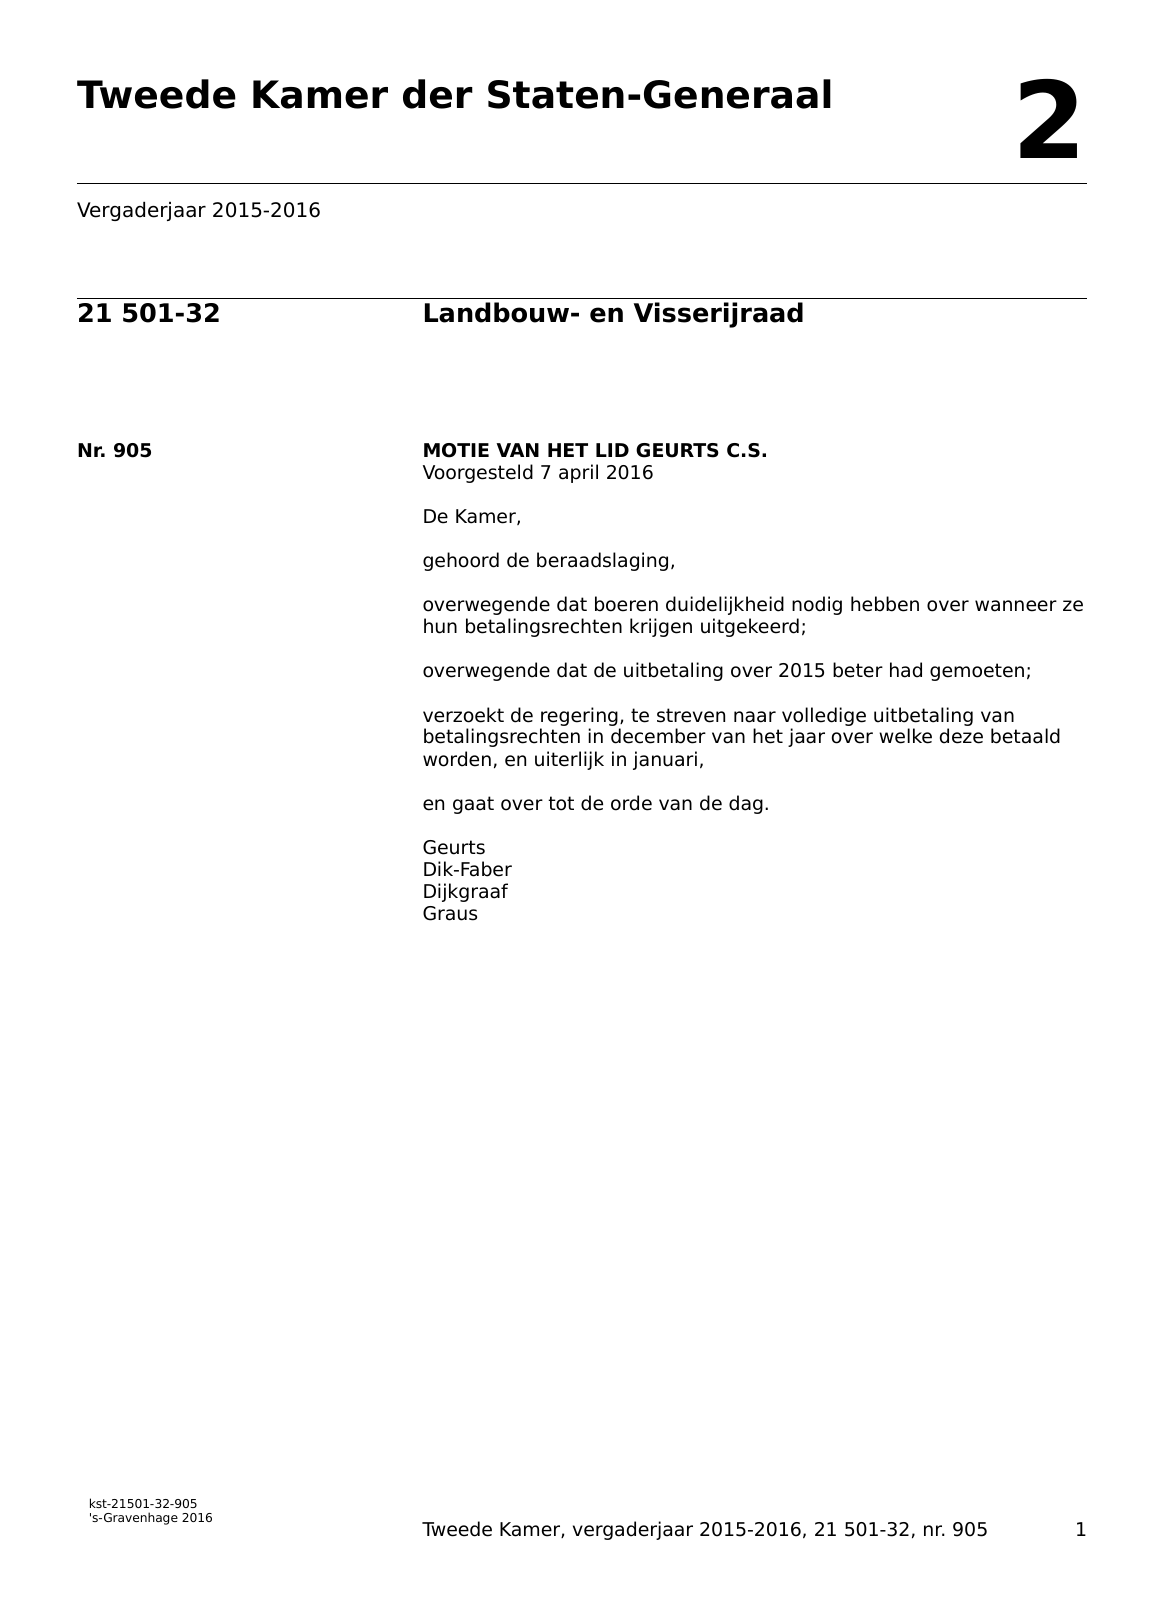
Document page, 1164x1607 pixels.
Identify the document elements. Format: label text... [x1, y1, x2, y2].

text overwegende dat de uitbetaling over 2015 beter had gemoeten; [422, 660, 1087, 682]
text overwegende dat boeren duidelijkheid nodig hebben over wanneer ze hun betalingsrechten krijgen uitgekeerd; [422, 594, 1087, 638]
text en gaat over tot de orde van de dag. [422, 793, 1087, 814]
text verzoekt de regering, te streven naar volledige uitbetaling van betalingsrechten in december van het jaar over welke deze betaald worden, en uiterlijk in januari, [422, 704, 1087, 770]
text Graus [422, 903, 1087, 925]
text De Kamer, [422, 506, 1087, 528]
text gehoord de beraadslaging, [422, 550, 1087, 572]
subtitle 21 501-32 Landbouw- en Visserijraad [77, 299, 1087, 329]
text Voorgesteld 7 april 2016 [422, 462, 1087, 484]
text 's-Gravenhage 2016 [88, 1511, 323, 1525]
subtitle Nr. 905 MOTIE VAN HET LID GEURTS C.S. [77, 440, 1087, 462]
table_cell Vergaderjaar 2015-2016 [77, 184, 1087, 298]
table_header Tweede Kamer der Staten-Generaal [77, 59, 886, 183]
text Dik-Faber [422, 859, 1087, 881]
text Geurts [422, 837, 1087, 859]
text Dijkgraaf [422, 881, 1087, 903]
text kst-21501-32-905 [88, 1497, 323, 1511]
table_header 2 [886, 59, 1087, 183]
